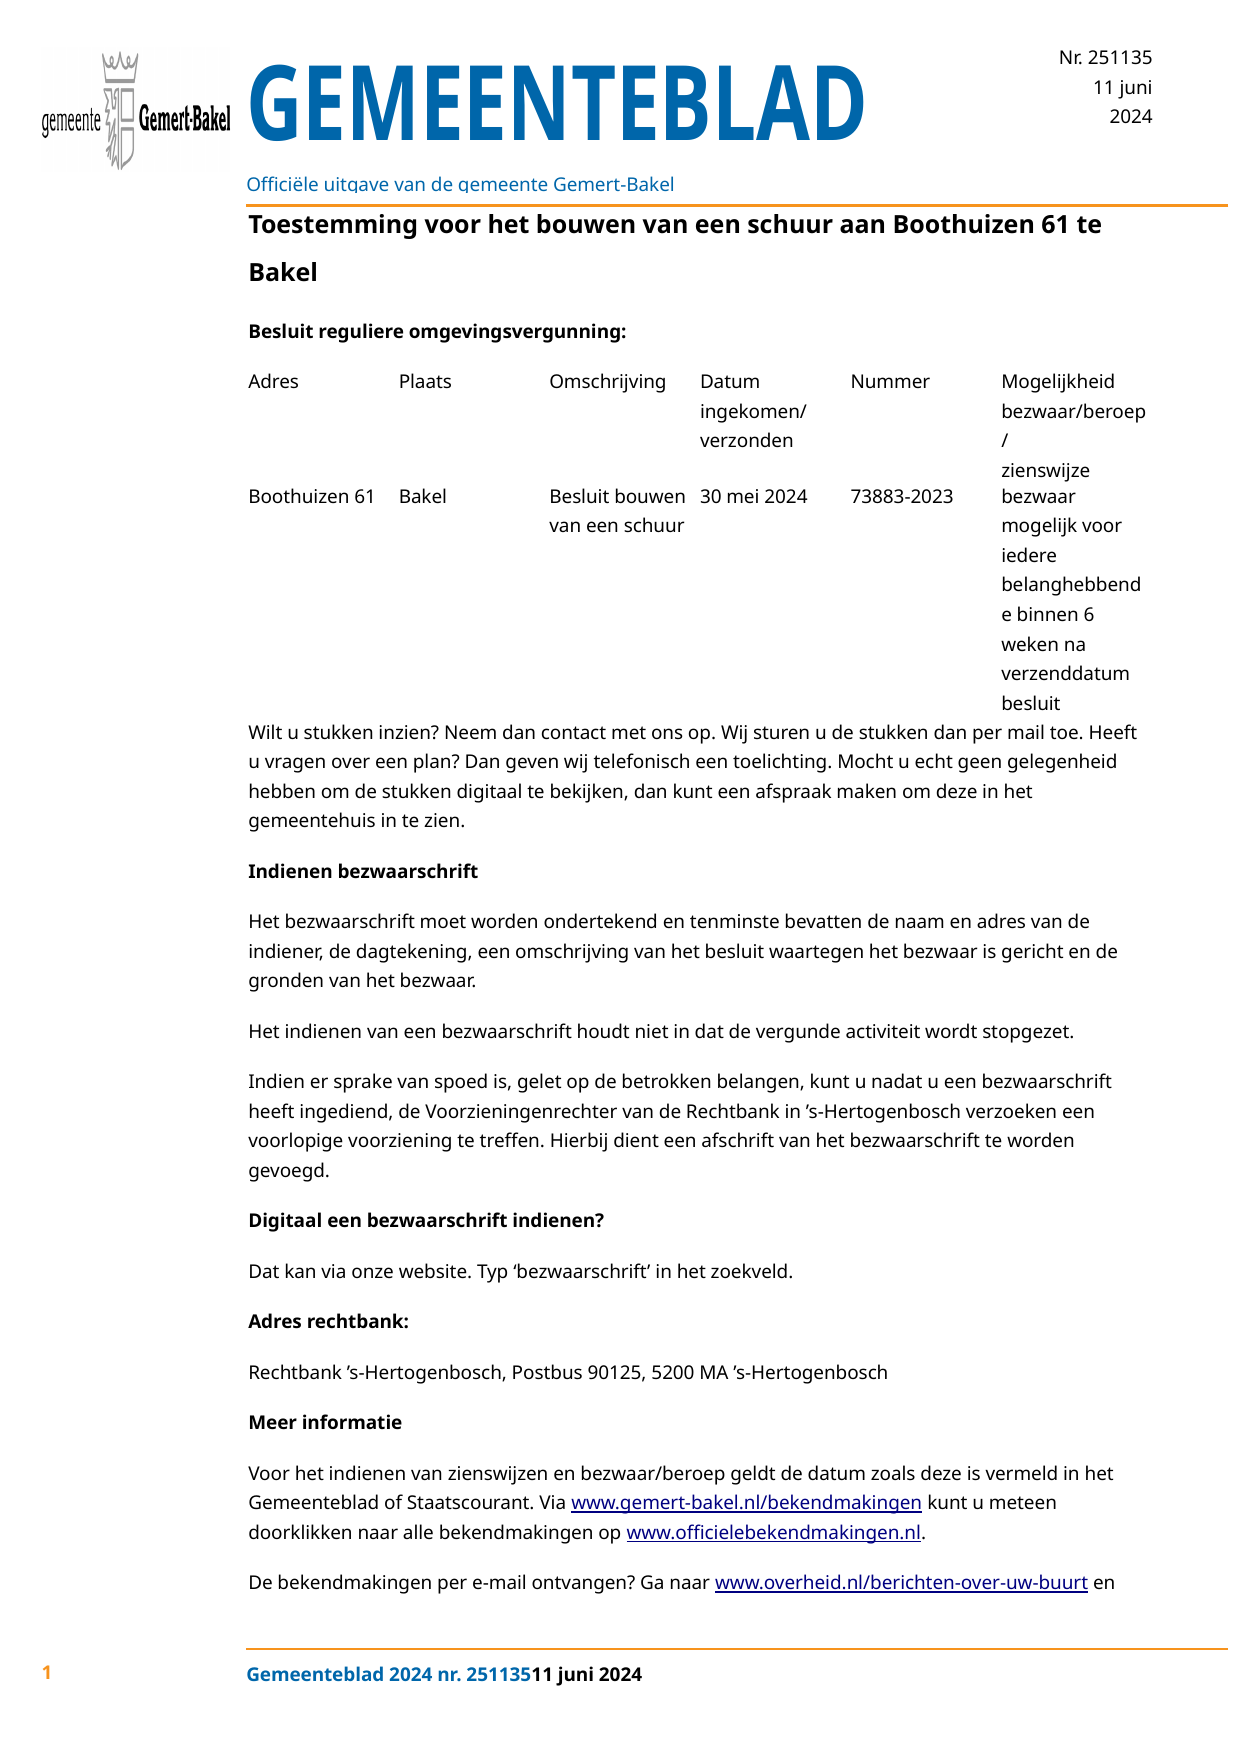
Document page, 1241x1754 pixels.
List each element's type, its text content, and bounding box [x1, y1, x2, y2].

text Dat kan via onze website. Typ ‘bezwaarschrift’ in het zoekveld. [248, 1258, 1152, 1284]
text Indien er sprake van spoed is, gelet op de betrokken belangen, kunt u nadat u een bezwaarschrift heeft ingediend, de Voorzieningenrechter van de Rechtbank in ’s-Hertogenbosch verzoeken een voorlopige voorziening te treffen. Hierbij dient een afschrift van het bezwaarschrift te worden gevoegd. [248, 1068, 1152, 1183]
table_header Adres [248, 369, 398, 483]
text Indienen bezwaarschrift [248, 858, 1152, 884]
picture [41, 47, 231, 172]
table_header Datum ingekomen/ verzonden [700, 369, 850, 483]
table_cell 30 mei 2024 [700, 483, 850, 716]
table_cell 73883-2023 [850, 483, 1001, 716]
table_header Plaats [399, 369, 549, 483]
table_cell bezwaar mogelijk voor iedere belanghebbende binnen 6 weken na verzenddatum besluit [1001, 483, 1152, 716]
text Toestemming voor het bouwen van een schuur aan Boothuizen 61 te Bakel [248, 207, 1152, 288]
table_header Mogelijkheid bezwaar/beroep/ zienswijze [1001, 369, 1152, 483]
table_header Nummer [850, 369, 1001, 483]
text Voor het indienen van zienswijzen en bezwaar/beroep geldt de datum zoals deze is vermeld in het Gemeenteblad of Staatscourant. Via www.gemert-bakel.nl/bekendmakingen kunt u meteen doorklikken naar alle bekendmakingen op www.officielebekendmakingen.nl. [248, 1460, 1152, 1545]
text Wilt u stukken inzien? Neem dan contact met ons op. Wij sturen u de stukken dan per mail toe. Heeft u vragen over een plan? Dan geven wij telefonisch een toelichting. Mocht u echt geen gelegenheid hebben om de stukken digitaal te bekijken, dan kunt een afspraak maken om deze in het gemeentehuis in te zien. [248, 719, 1152, 833]
text Meer informatie [248, 1409, 1152, 1435]
table_cell Bakel [399, 483, 549, 716]
text Rechtbank ’s-Hertogenbosch, Postbus 90125, 5200 MA ’s-Hertogenbosch [248, 1359, 1152, 1385]
text De bekendmakingen per e-mail ontvangen? Ga naar www.overheid.nl/berichten-over-uw-buurt en [248, 1569, 1152, 1595]
text Digitaal een bezwaarschrift indienen? [248, 1208, 1152, 1233]
text Besluit reguliere omgevingsvergunning: [248, 318, 1152, 344]
text Het bezwaarschrift moet worden ondertekend en tenminste bevatten de naam en adres van de indiener, de dagtekening, een omschrijving van het besluit waartegen het bezwaar is gericht en de gronden van het bezwaar. [248, 908, 1152, 993]
table_cell Boothuizen 61 [248, 483, 398, 716]
text Het indienen van een bezwaarschrift houdt niet in dat de vergunde activiteit wordt stopgezet. [248, 1018, 1152, 1044]
table_header Omschrijving [549, 369, 700, 483]
table_cell Besluit bouwen van een schuur [549, 483, 700, 716]
text Adres rechtbank: [248, 1308, 1152, 1334]
